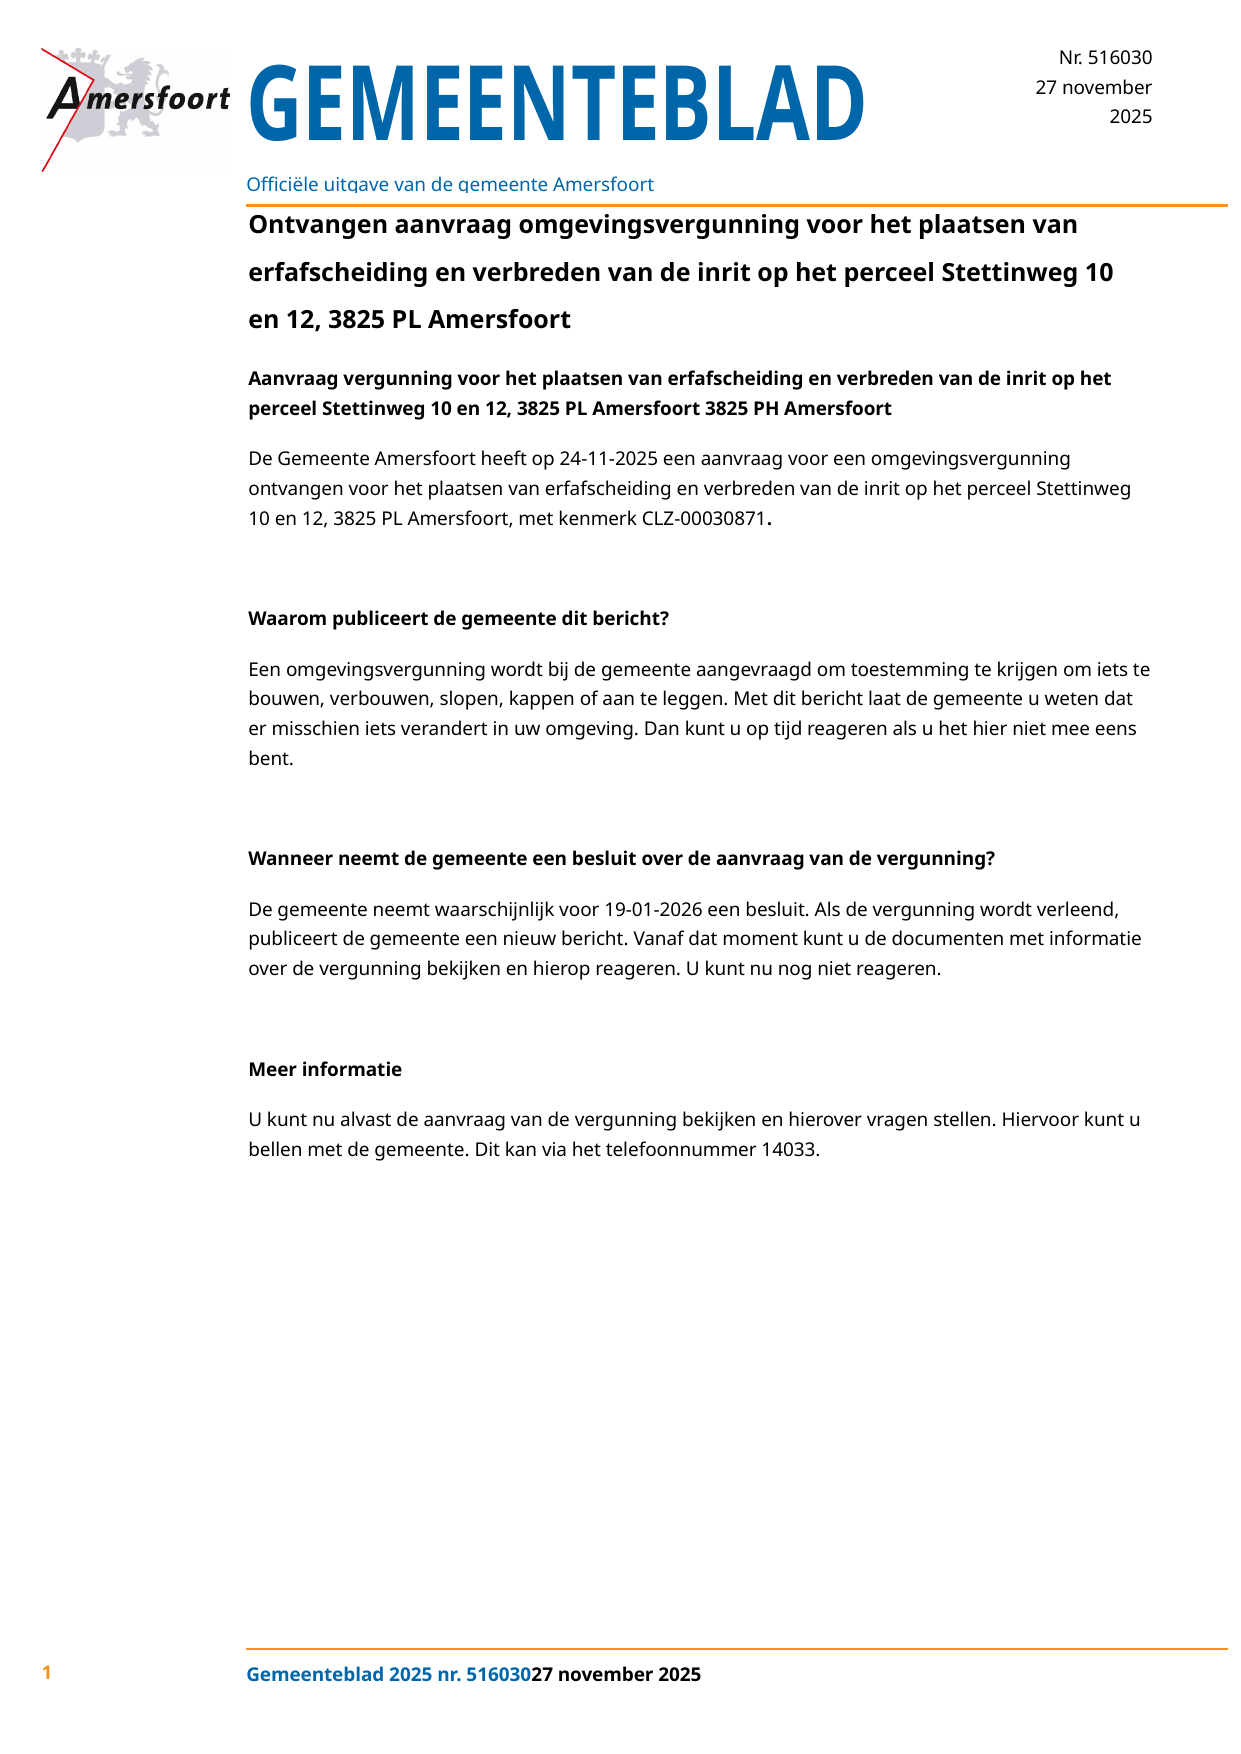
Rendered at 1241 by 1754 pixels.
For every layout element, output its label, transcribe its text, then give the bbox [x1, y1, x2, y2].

text Ontvangen aanvraag omgevingsvergunning voor het plaatsen van erfafscheiding en verbreden van de inrit op het perceel Stettinweg 10 en 12, 3825 PL Amersfoort [248, 207, 1152, 336]
text Wanneer neemt de gemeente een besluit over de aanvraag van de vergunning? [248, 846, 1152, 871]
text Meer informatie [248, 1056, 1152, 1082]
text Aanvraag vergunning voor het plaatsen van erfafscheiding en verbreden van de inrit op het perceel Stettinweg 10 en 12, 3825 PL Amersfoort 3825 PH Amersfoort [248, 366, 1152, 421]
text Waarom publiceert de gemeente dit bericht? [248, 606, 1152, 631]
text U kunt nu alvast de aanvraag van de vergunning bekijken en hierover vragen stellen. Hiervoor kunt u bellen met de gemeente. Dit kan via het telefoonnummer 14033. [248, 1106, 1152, 1162]
text Een omgevingsvergunning wordt bij de gemeente aangevraagd om toestemming te krijgen om iets te bouwen, verbouwen, slopen, kappen of aan te leggen. Met dit bericht laat de gemeente u weten dat er misschien iets verandert in uw omgeving. Dan kunt u op tijd reageren als u het hier niet mee eens bent. [248, 656, 1152, 770]
text De Gemeente Amersfoort heeft op 24-11-2025 een aanvraag voor een omgevingsvergunning ontvangen voor het plaatsen van erfafscheiding en verbreden van de inrit op het perceel Stettinweg 10 en 12, 3825 PL Amersfoort, met kenmerk CLZ-00030871. [248, 446, 1152, 530]
text De gemeente neemt waarschijnlijk voor 19-01-2026 een besluit. Als de vergunning wordt verleend, publiceert de gemeente een nieuw bericht. Vanaf dat moment kunt u de documenten met informatie over de vergunning bekijken en hierop reageren. U kunt nu nog niet reageren. [248, 896, 1152, 981]
picture [41, 47, 231, 172]
